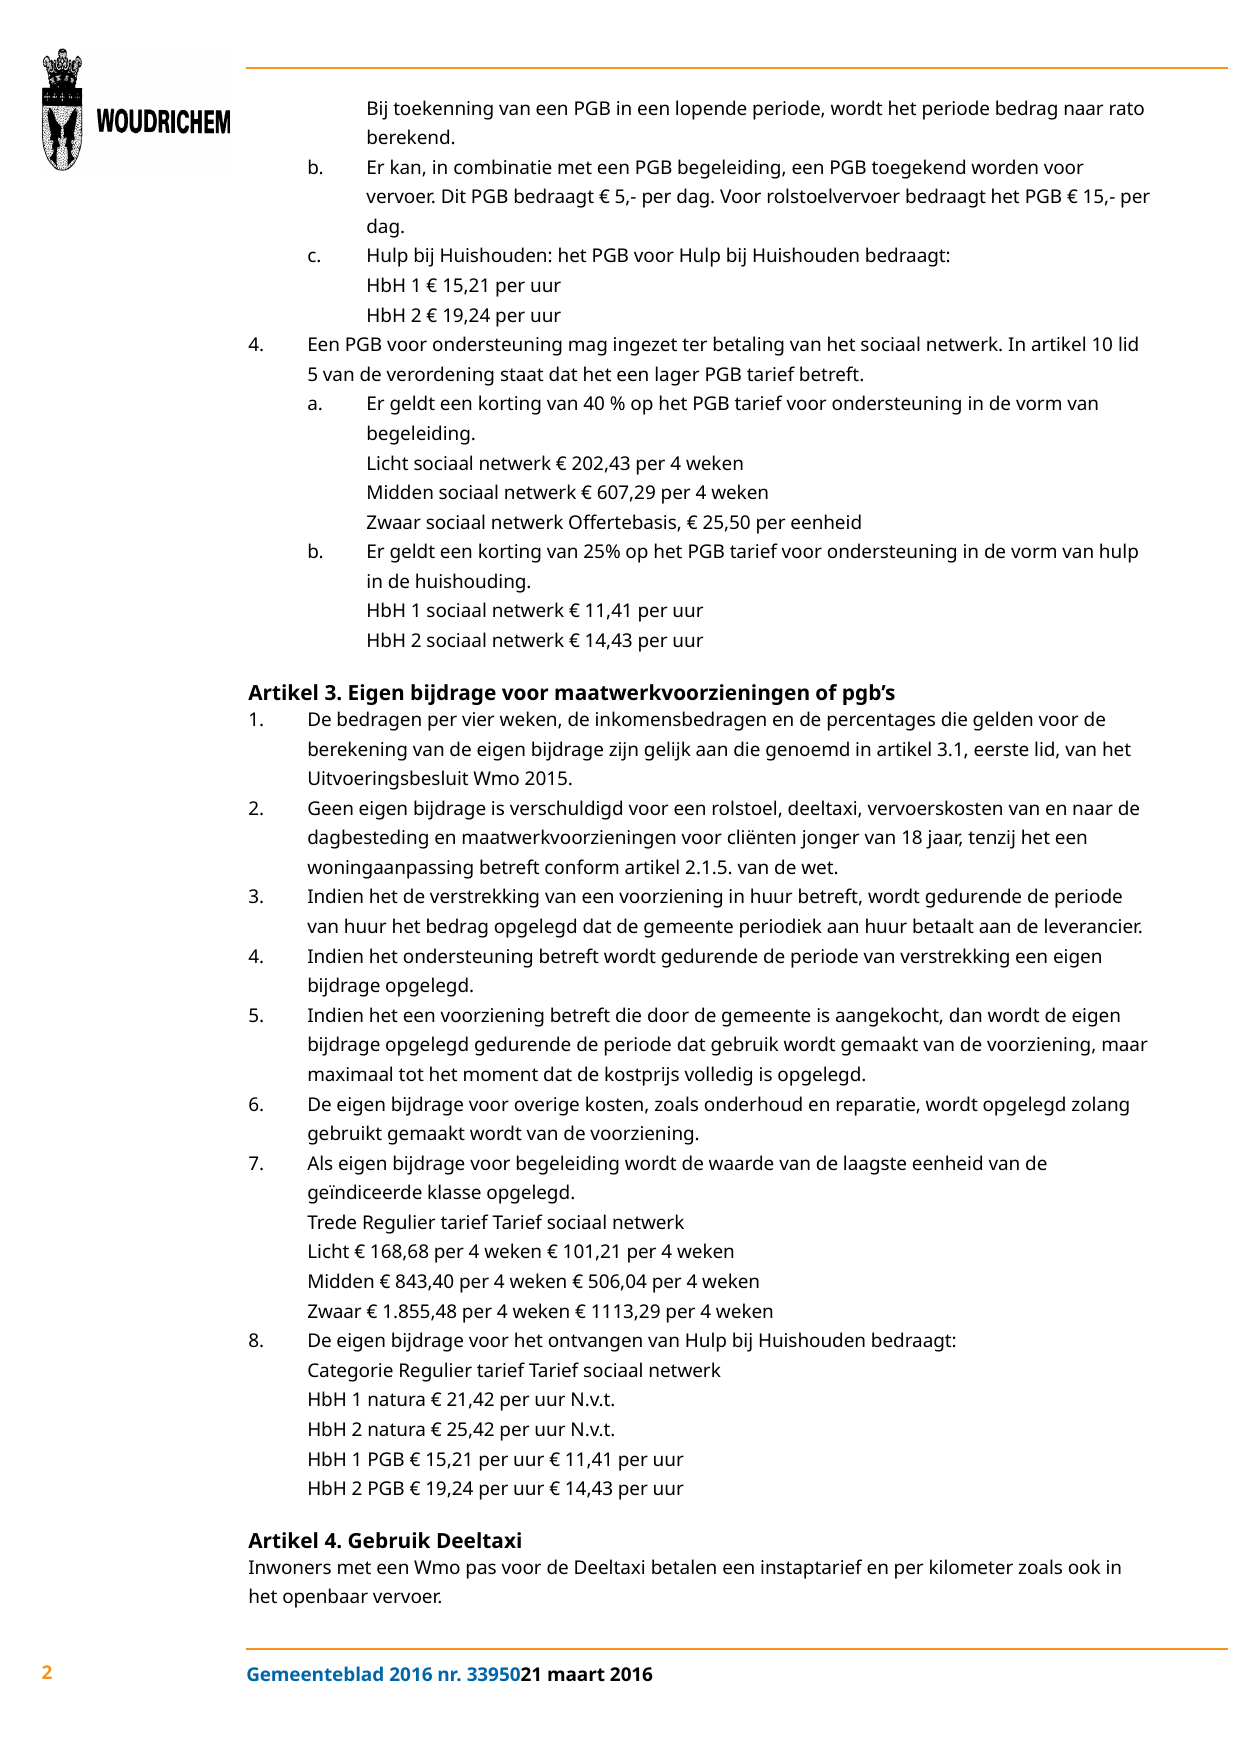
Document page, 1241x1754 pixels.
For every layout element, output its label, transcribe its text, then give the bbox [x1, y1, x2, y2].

list Zwaar sociaal netwerk Offertebasis, € 25,50 per eenheid [307, 509, 1152, 535]
list Categorie Regulier tarief Tarief sociaal netwerk [248, 1357, 1152, 1383]
list Midden sociaal netwerk € 607,29 per 4 weken [307, 479, 1152, 505]
list Er geldt een korting van 40 % op het PGB tarief voor ondersteuning in de vorm van begeleiding. [307, 391, 1152, 446]
list HbH 2 natura € 25,42 per uur N.v.t. [248, 1416, 1152, 1442]
list Licht sociaal netwerk € 202,43 per 4 weken [307, 450, 1152, 476]
list HbH 1 natura € 21,42 per uur N.v.t. [248, 1387, 1152, 1412]
list Geen eigen bijdrage is verschuldigd voor een rolstoel, deeltaxi, vervoerskosten van en naar de dagbesteding en maatwerkvoorzieningen voor cliënten jonger van 18 jaar, tenzij het een woningaanpassing betreft conform artikel 2.1.5. van de wet. [248, 795, 1152, 880]
list HbH 2 € 19,24 per uur [307, 302, 1152, 328]
list Licht € 168,68 per 4 weken € 101,21 per 4 weken [248, 1239, 1152, 1264]
list Zwaar € 1.855,48 per 4 weken € 1113,29 per 4 weken [248, 1298, 1152, 1323]
list HbH 1 sociaal netwerk € 11,41 per uur [307, 598, 1152, 623]
list Bij toekenning van een PGB in een lopende periode, wordt het periode bedrag naar rato berekend. [307, 95, 1152, 150]
text Artikel 4. Gebruik Deeltaxi [248, 1526, 1152, 1554]
list HbH 2 PGB € 19,24 per uur € 14,43 per uur [248, 1475, 1152, 1501]
list HbH 2 sociaal netwerk € 14,43 per uur [307, 627, 1152, 653]
list Als eigen bijdrage voor begeleiding wordt de waarde van de laagste eenheid van de geïndiceerde klasse opgelegd. [248, 1150, 1152, 1205]
list HbH 1 PGB € 15,21 per uur € 11,41 per uur [248, 1446, 1152, 1471]
list De bedragen per vier weken, de inkomensbedragen en de percentages die gelden voor de berekening van de eigen bijdrage zijn gelijk aan die genoemd in artikel 3.1, eerste lid, van het Uitvoeringsbesluit Wmo 2015. [248, 706, 1152, 791]
text Artikel 3. Eigen bijdrage voor maatwerkvoorzieningen of pgb’s [248, 678, 1152, 706]
list De eigen bijdrage voor overige kosten, zoals onderhoud en reparatie, wordt opgelegd zolang gebruikt gemaakt wordt van de voorziening. [248, 1091, 1152, 1146]
list Trede Regulier tarief Tarief sociaal netwerk [248, 1209, 1152, 1235]
picture [41, 47, 231, 172]
list Hulp bij Huishouden: het PGB voor Hulp bij Huishouden bedraagt: [307, 243, 1152, 268]
list Een PGB voor ondersteuning mag ingezet ter betaling van het sociaal netwerk. In artikel 10 lid 5 van de verordening staat dat het een lager PGB tarief betreft. [248, 331, 1152, 387]
list Indien het een voorziening betreft die door de gemeente is aangekocht, dan wordt de eigen bijdrage opgelegd gedurende de periode dat gebruik wordt gemaakt van de voorziening, maar maximaal tot het moment dat de kostprijs volledig is opgelegd. [248, 1002, 1152, 1087]
list Midden € 843,40 per 4 weken € 506,04 per 4 weken [248, 1268, 1152, 1294]
list De eigen bijdrage voor het ontvangen van Hulp bij Huishouden bedraagt: [248, 1327, 1152, 1353]
list Er kan, in combinatie met een PGB begeleiding, een PGB toegekend worden voor vervoer. Dit PGB bedraagt € 5,- per dag. Voor rolstoelvervoer bedraagt het PGB € 15,- per dag. [307, 154, 1152, 239]
list Indien het de verstrekking van een voorziening in huur betreft, wordt gedurende de periode van huur het bedrag opgelegd dat de gemeente periodiek aan huur betaalt aan de leverancier. [248, 884, 1152, 939]
text Inwoners met een Wmo pas voor de Deeltaxi betalen een instaptarief en per kilometer zoals ook in het openbaar vervoer. [248, 1554, 1152, 1609]
list HbH 1 € 15,21 per uur [307, 272, 1152, 298]
list Indien het ondersteuning betreft wordt gedurende de periode van verstrekking een eigen bijdrage opgelegd. [248, 943, 1152, 998]
list Er geldt een korting van 25% op het PGB tarief voor ondersteuning in de vorm van hulp in de huishouding. [307, 538, 1152, 594]
